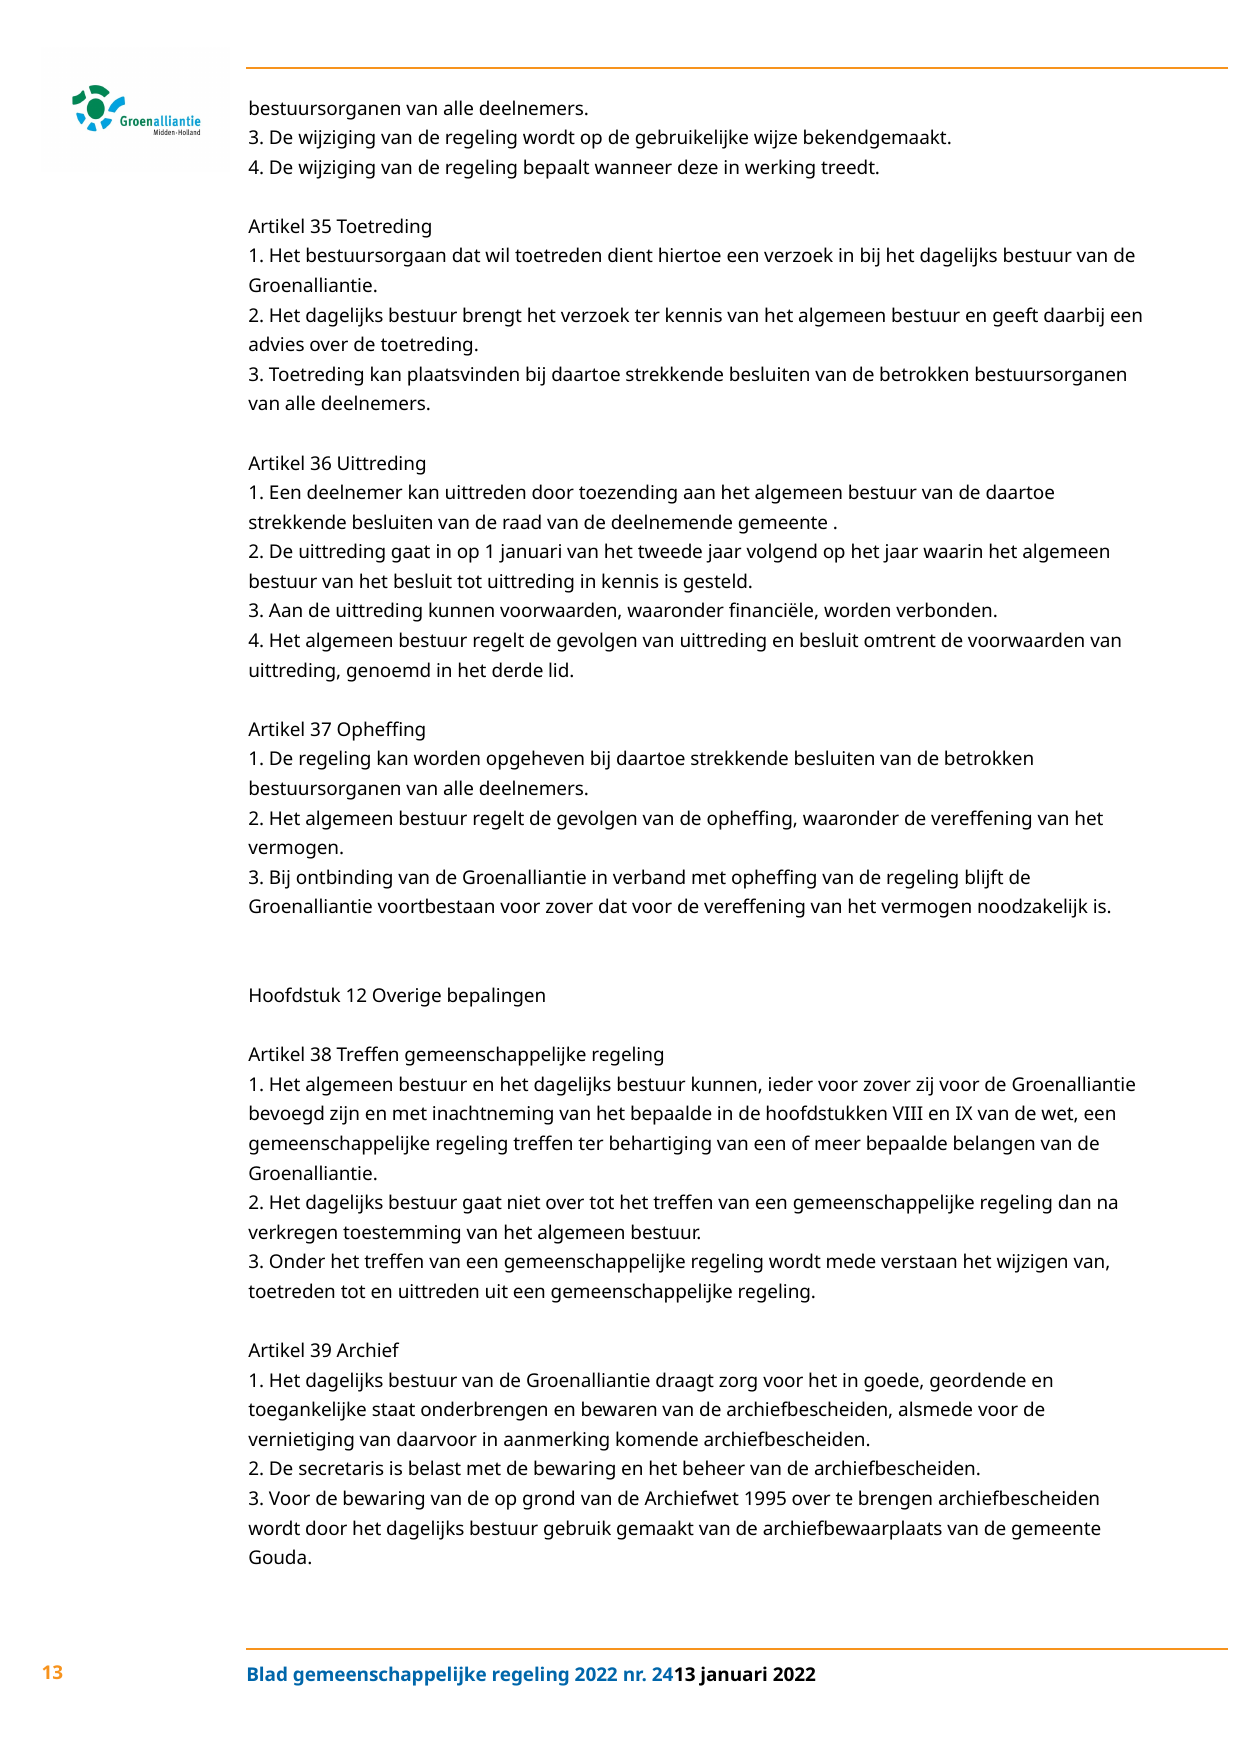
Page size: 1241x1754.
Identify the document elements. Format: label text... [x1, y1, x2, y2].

text Artikel 39 Archief [248, 1337, 1152, 1363]
text Artikel 35 Toetreding [248, 213, 1152, 239]
text 2. Het dagelijks bestuur gaat niet over tot het treffen van een gemeenschappelijke regeling dan na verkregen toestemming van het algemeen bestuur. [248, 1189, 1152, 1245]
text 2. De uittreding gaat in op 1 januari van het tweede jaar volgend op het jaar waarin het algemeen bestuur van het besluit tot uittreding in kennis is gesteld. [248, 538, 1152, 594]
text 2. De secretaris is belast met de bewaring en het beheer van de archiefbescheiden. [248, 1456, 1152, 1481]
text Artikel 37 Opheffing [248, 716, 1152, 742]
text 3. Onder het treffen van een gemeenschappelijke regeling wordt mede verstaan het wijzigen van, toetreden tot en uittreden uit een gemeenschappelijke regeling. [248, 1248, 1152, 1304]
text 4. Het algemeen bestuur regelt de gevolgen van uittreding en besluit omtrent de voorwaarden van uittreding, genoemd in het derde lid. [248, 627, 1152, 683]
text 4. De wijziging van de regeling bepaalt wanneer deze in werking treedt. [248, 154, 1152, 180]
text Artikel 36 Uittreding [248, 450, 1152, 476]
text 1. Het dagelijks bestuur van de Groenalliantie draagt zorg voor het in goede, geordende en toegankelijke staat onderbrengen en bewaren van de archiefbescheiden, alsmede voor de vernietiging van daarvoor in aanmerking komende archiefbescheiden. [248, 1367, 1152, 1452]
text 3. Aan de uittreding kunnen voorwaarden, waaronder financiële, worden verbonden. [248, 598, 1152, 623]
text bestuursorganen van alle deelnemers. [248, 95, 1152, 121]
text Artikel 38 Treffen gemeenschappelijke regeling [248, 1041, 1152, 1067]
text 2. Het algemeen bestuur regelt de gevolgen van de opheffing, waaronder de vereffening van het vermogen. [248, 805, 1152, 860]
picture [41, 47, 231, 172]
text Hoofdstuk 12 Overige bepalingen [248, 982, 1152, 1008]
text 3. De wijziging van de regeling wordt op de gebruikelijke wijze bekendgemaakt. [248, 124, 1152, 150]
text 3. Bij ontbinding van de Groenalliantie in verband met opheffing van de regeling blijft de Groenalliantie voortbestaan voor zover dat voor de vereffening van het vermogen noodzakelijk is. [248, 864, 1152, 919]
text 3. Toetreding kan plaatsvinden bij daartoe strekkende besluiten van de betrokken bestuursorganen van alle deelnemers. [248, 361, 1152, 416]
text 1. De regeling kan worden opgeheven bij daartoe strekkende besluiten van de betrokken bestuursorganen van alle deelnemers. [248, 746, 1152, 801]
text 1. Het bestuursorgaan dat wil toetreden dient hiertoe een verzoek in bij het dagelijks bestuur van de Groenalliantie. [248, 243, 1152, 298]
text 1. Een deelnemer kan uittreden door toezending aan het algemeen bestuur van de daartoe strekkende besluiten van de raad van de deelnemende gemeente . [248, 479, 1152, 535]
text 1. Het algemeen bestuur en het dagelijks bestuur kunnen, ieder voor zover zij voor de Groenalliantie bevoegd zijn en met inachtneming van het bepaalde in de hoofdstukken VIII en IX van de wet, een gemeenschappelijke regeling treffen ter behartiging van een of meer bepaalde belangen van de Groenalliantie. [248, 1071, 1152, 1186]
text 3. Voor de bewaring van de op grond van de Archiefwet 1995 over te brengen archiefbescheiden wordt door het dagelijks bestuur gebruik gemaakt van de archiefbewaarplaats van de gemeente Gouda. [248, 1485, 1152, 1570]
text 2. Het dagelijks bestuur brengt het verzoek ter kennis van het algemeen bestuur en geeft daarbij een advies over de toetreding. [248, 302, 1152, 357]
